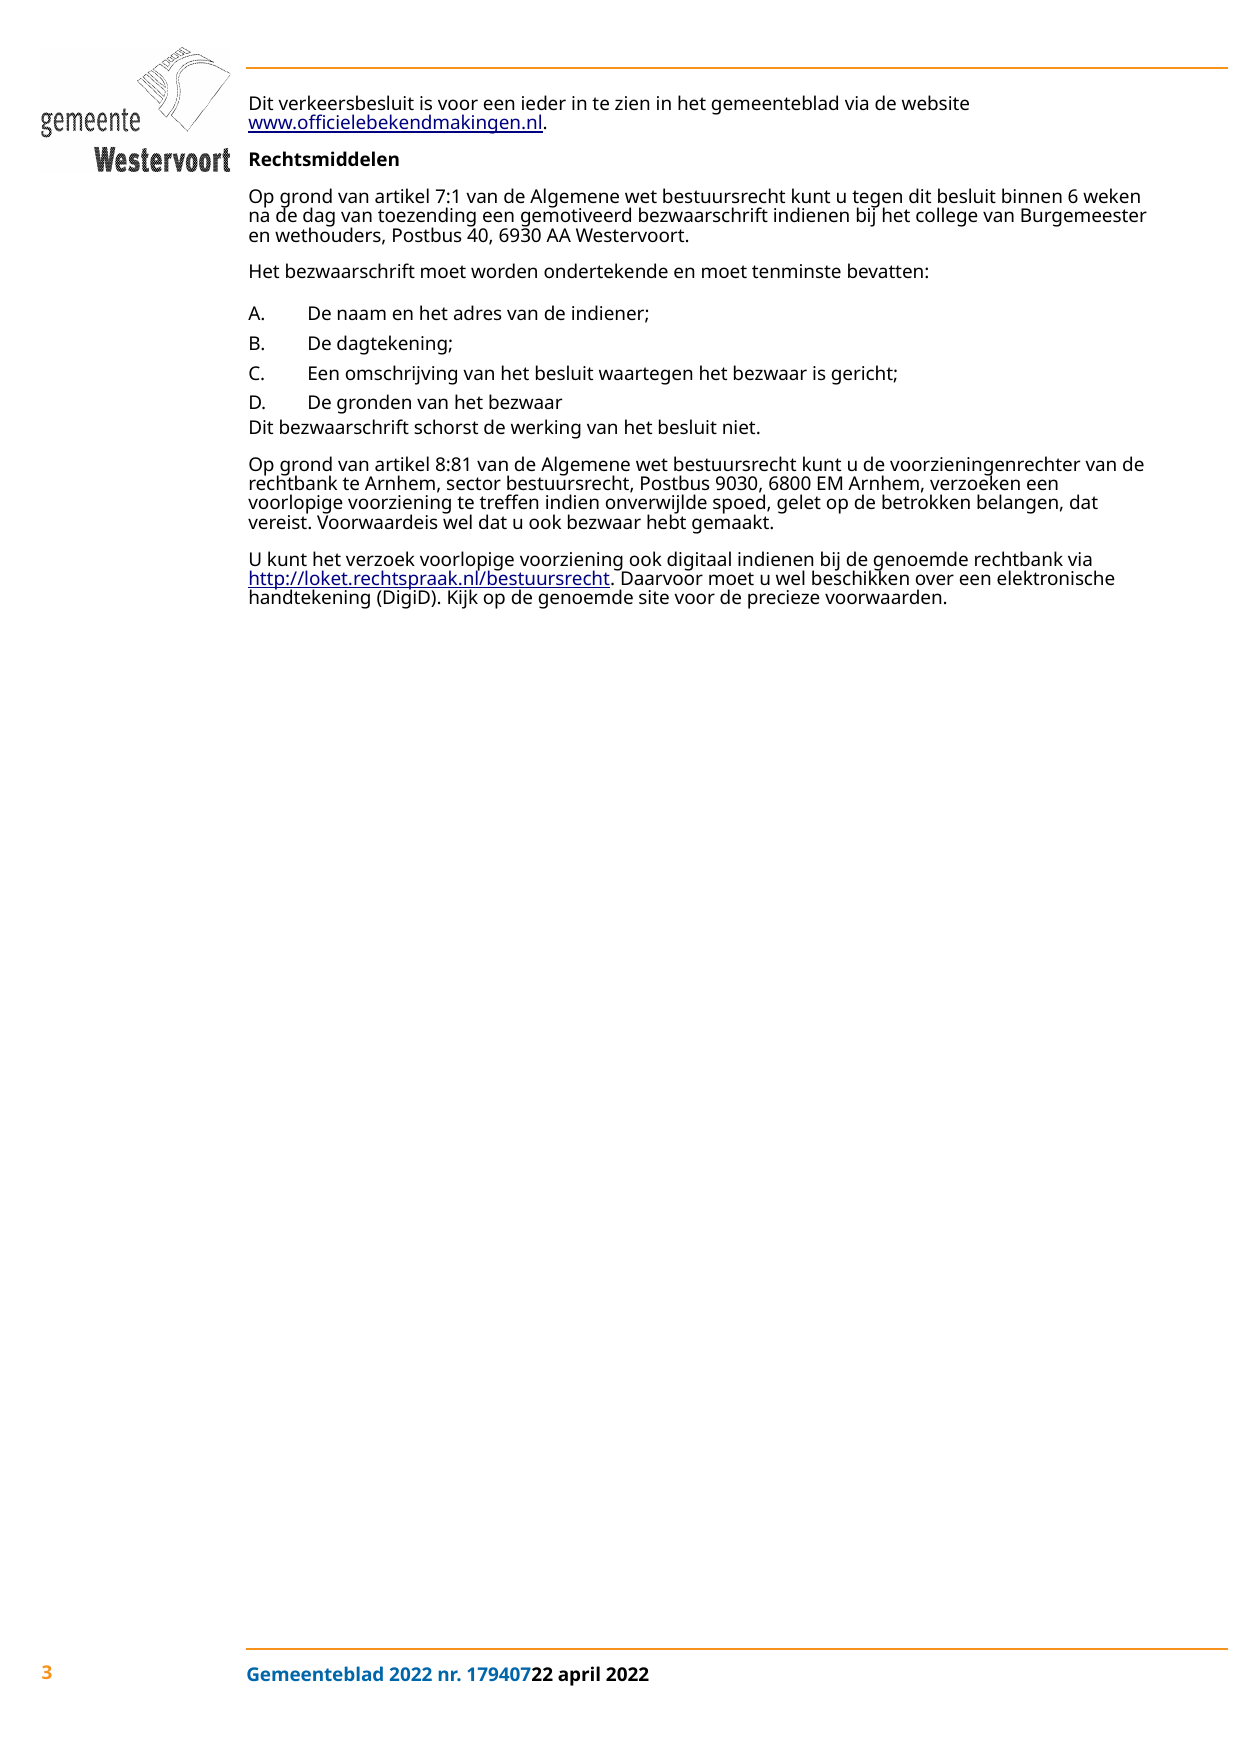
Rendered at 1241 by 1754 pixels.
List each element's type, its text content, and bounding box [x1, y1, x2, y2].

text U kunt het verzoek voorlopige voorziening ook digitaal indienen bij de genoemde rechtbank via http://loket.rechtspraak.nl/bestuursrecht. Daarvoor moet u wel beschikken over een elektronische handtekening (DigiD). Kijk op de genoemde site voor de precieze voorwaarden. [248, 551, 1152, 608]
text Op grond van artikel 8:81 van de Algemene wet bestuursrecht kunt u de voorzieningenrechter van de rechtbank te Arnhem, sector bestuursrecht, Postbus 9030, 6800 EM Arnhem, verzoeken een voorlopige voorziening te treffen indien onverwijlde spoed, gelet op de betrokken belangen, dat vereist. Voorwaardeis wel dat u ook bezwaar hebt gemaakt. [248, 456, 1152, 533]
list De gronden van het bezwaar [248, 389, 1152, 415]
list De naam en het adres van de indiener; [248, 301, 1152, 326]
text Het bezwaarschrift moet worden ondertekende en moet tenminste bevatten: [248, 263, 1152, 283]
list De dagtekening; [248, 330, 1152, 356]
text Op grond van artikel 7:1 van de Algemene wet bestuursrecht kunt u tegen dit besluit binnen 6 weken na de dag van toezending een gemotiveerd bezwaarschrift indienen bij het college van Burgemeester en wethouders, Postbus 40, 6930 AA Westervoort. [248, 188, 1152, 246]
text Dit verkeersbesluit is voor een ieder in te zien in het gemeenteblad via de website www.officielebekendmakingen.nl. [248, 95, 1152, 133]
text Rechtsmiddelen [248, 151, 1152, 170]
list Een omschrijving van het besluit waartegen het bezwaar is gericht; [248, 360, 1152, 385]
picture [41, 47, 231, 172]
text Dit bezwaarschrift schorst de werking van het besluit niet. [248, 419, 1152, 438]
